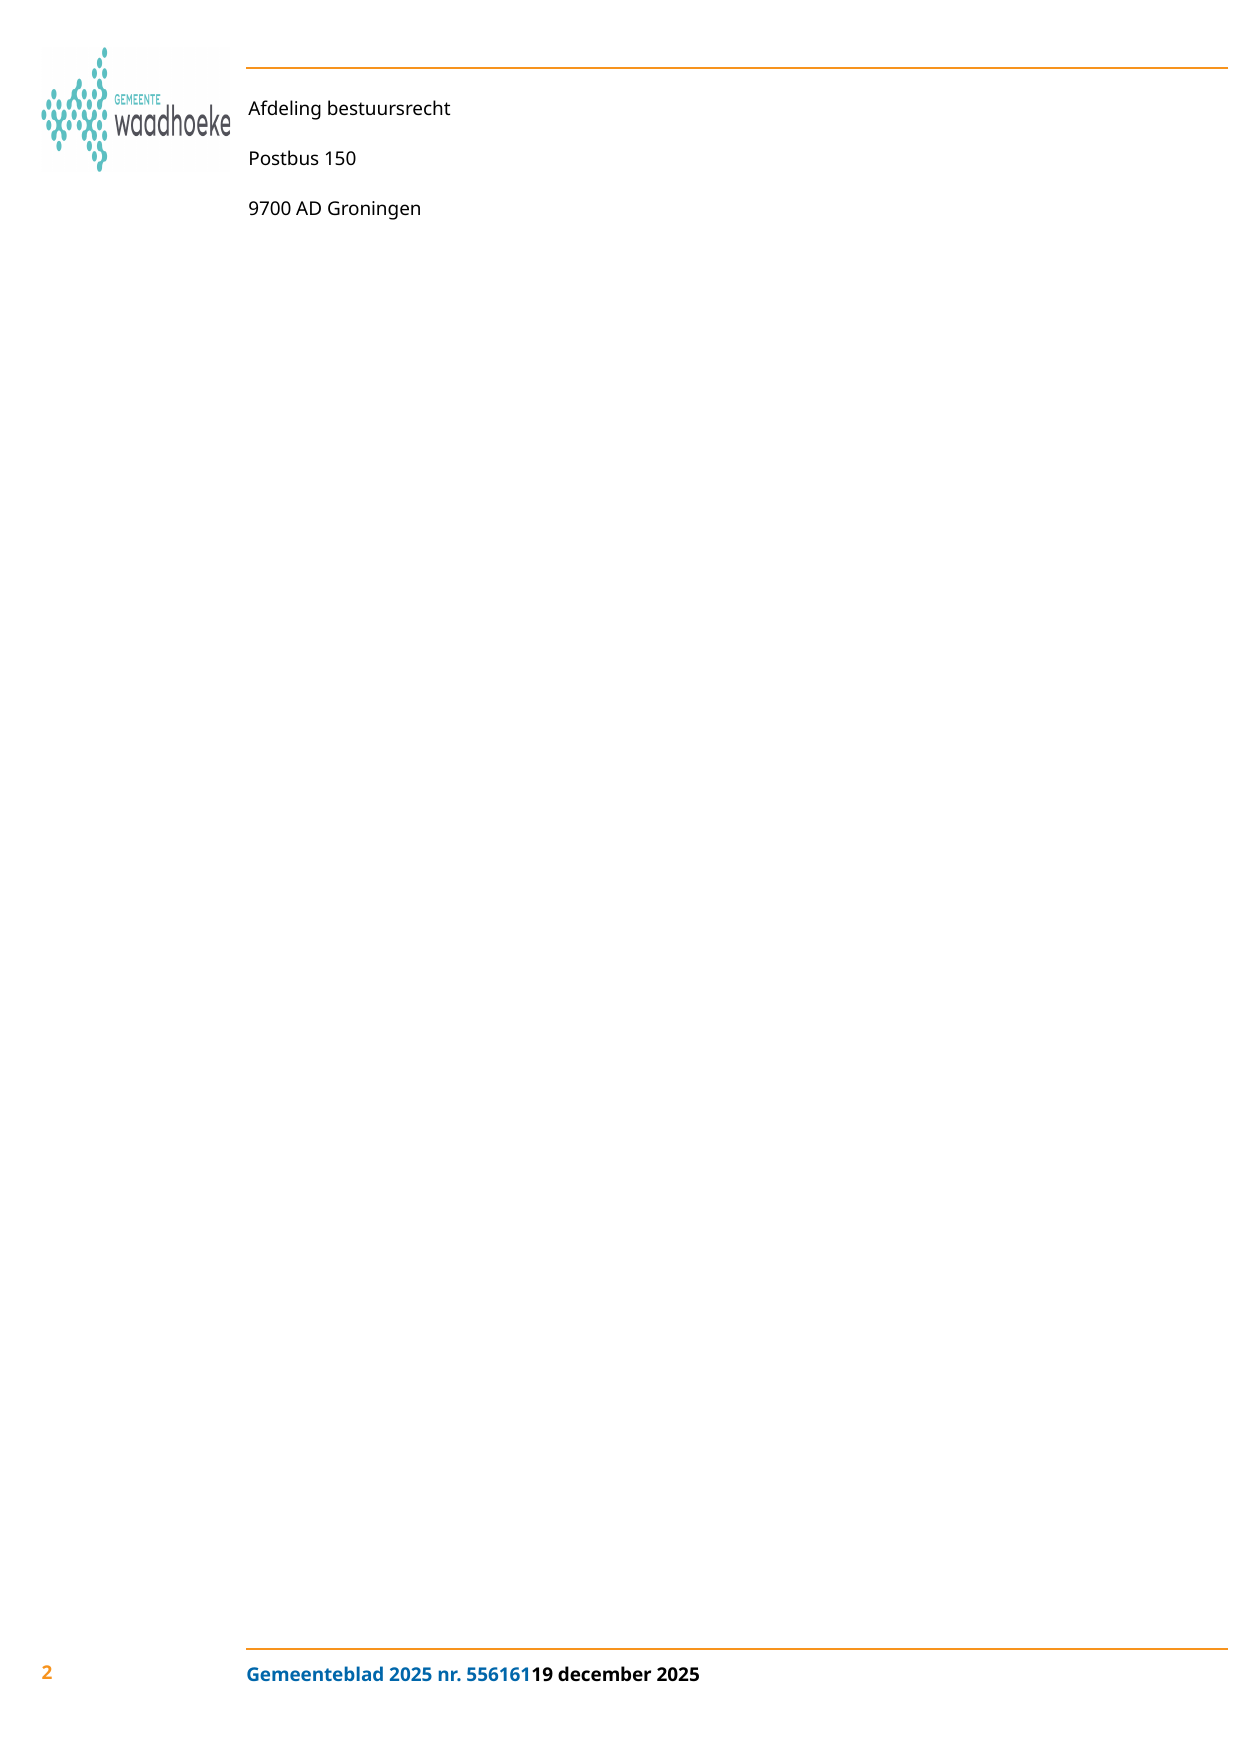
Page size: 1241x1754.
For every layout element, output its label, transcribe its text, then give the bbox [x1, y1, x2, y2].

text Postbus 150 [248, 145, 1152, 171]
text Afdeling bestuursrecht [248, 95, 1152, 121]
picture [41, 47, 231, 172]
text 9700 AD Groningen [248, 196, 1152, 221]
